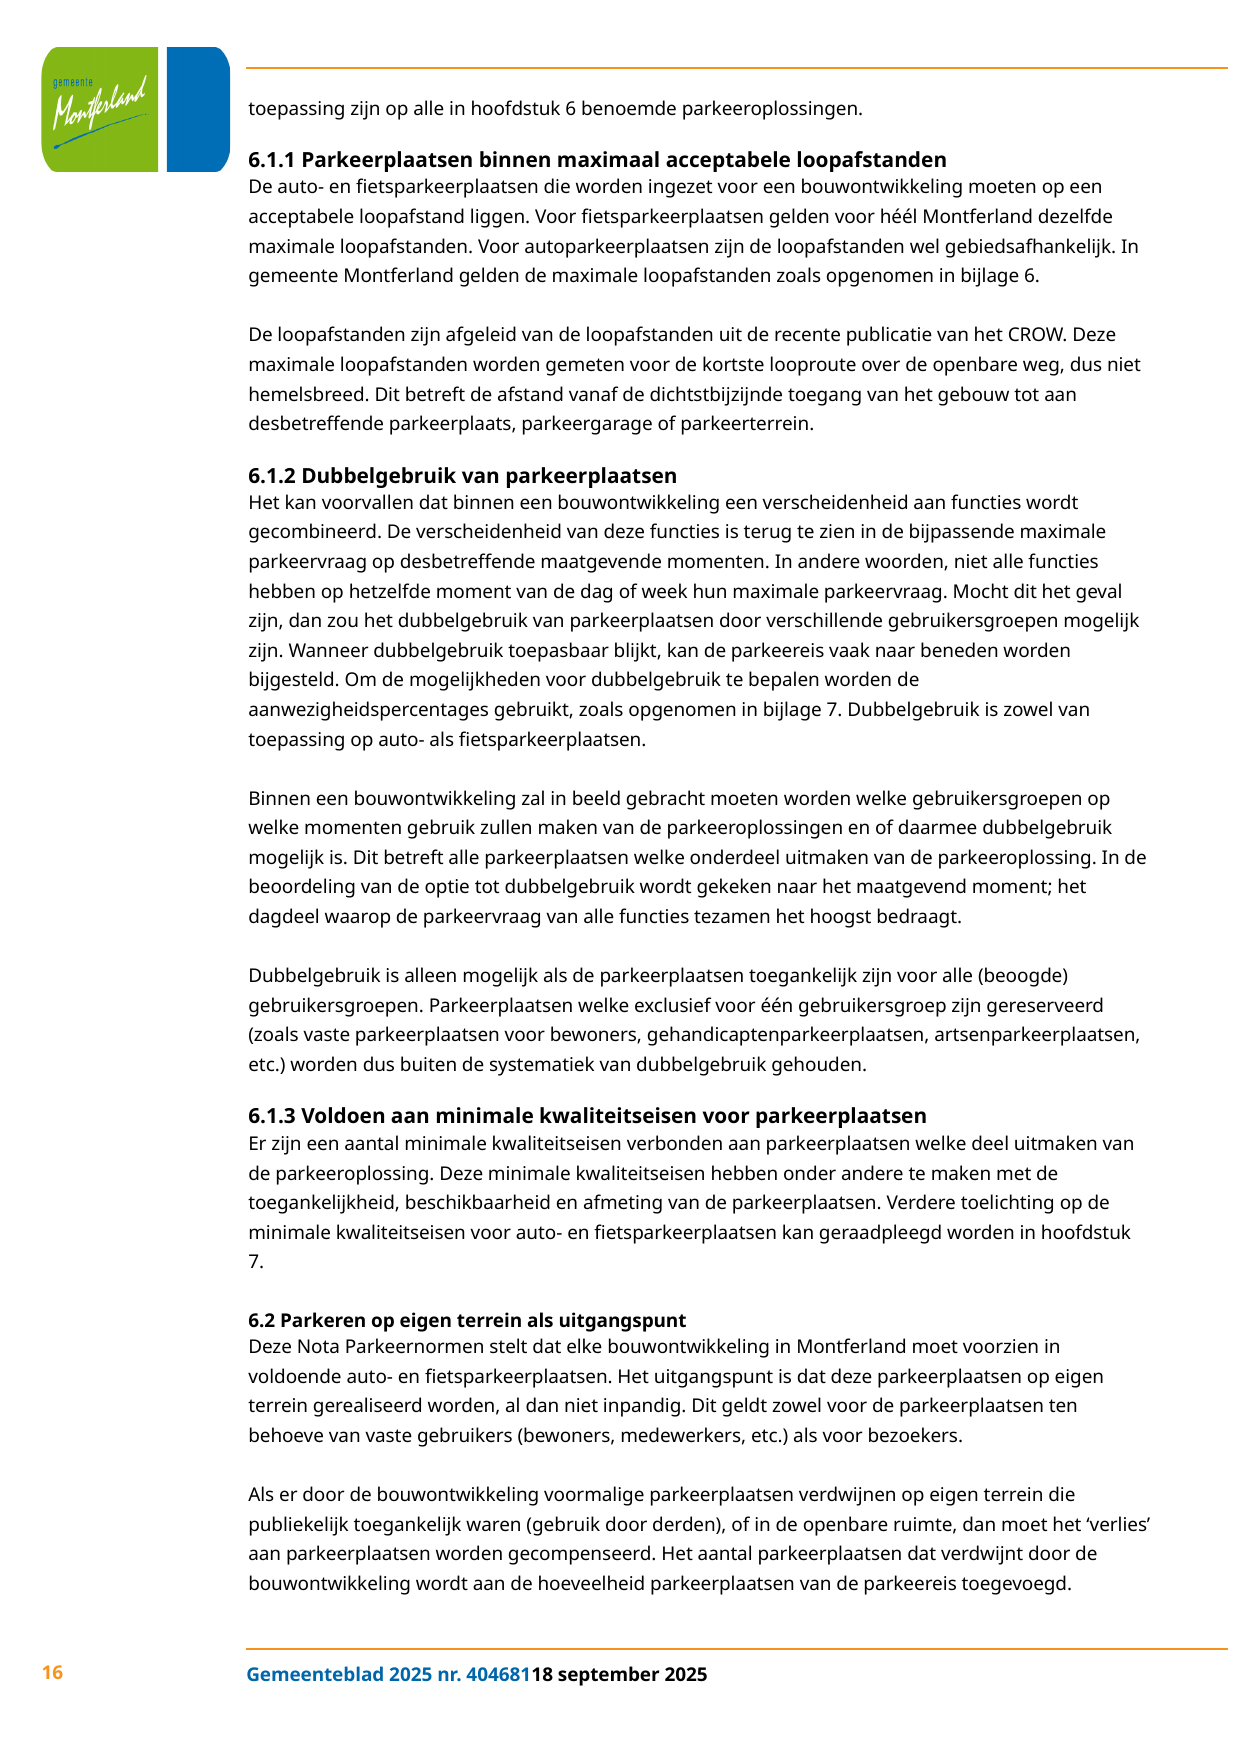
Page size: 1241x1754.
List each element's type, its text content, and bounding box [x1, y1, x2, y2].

text 6.1.3 Voldoen aan minimale kwaliteitseisen voor parkeerplaatsen [248, 1102, 1152, 1130]
text 6.1.2 Dubbelgebruik van parkeerplaatsen [248, 461, 1152, 489]
text Dubbelgebruik is alleen mogelijk als de parkeerplaatsen toegankelijk zijn voor alle (beoogde) gebruikersgroepen. Parkeerplaatsen welke exclusief voor één gebruikersgroep zijn gereserveerd (zoals vaste parkeerplaatsen voor bewoners, gehandicaptenparkeerplaatsen, artsenparkeerplaatsen, etc.) worden dus buiten de systematiek van dubbelgebruik gehouden. [248, 962, 1152, 1077]
text De loopafstanden zijn afgeleid van de loopafstanden uit de recente publicatie van het CROW. Deze maximale loopafstanden worden gemeten voor de kortste looproute over de openbare weg, dus niet hemelsbreed. Dit betreft de afstand vanaf de dichtstbijzijnde toegang van het gebouw tot aan desbetreffende parkeerplaats, parkeergarage of parkeerterrein. [248, 322, 1152, 436]
text 6.1.1 Parkeerplaatsen binnen maximaal acceptabele loopafstanden [248, 145, 1152, 174]
text Het kan voorvallen dat binnen een bouwontwikkeling een verscheidenheid aan functies wordt gecombineerd. De verscheidenheid van deze functies is terug te zien in de bijpassende maximale parkeervraag op desbetreffende maatgevende momenten. In andere woorden, niet alle functies hebben op hetzelfde moment van de dag of week hun maximale parkeervraag. Mocht dit het geval zijn, dan zou het dubbelgebruik van parkeerplaatsen door verschillende gebruikersgroepen mogelijk zijn. Wanneer dubbelgebruik toepasbaar blijkt, kan de parkeereis vaak naar beneden worden bijgesteld. Om de mogelijkheden voor dubbelgebruik te bepalen worden de aanwezigheidspercentages gebruikt, zoals opgenomen in bijlage 7. Dubbelgebruik is zowel van toepassing op auto- als fietsparkeerplaatsen. [248, 489, 1152, 752]
text 6.2 Parkeren op eigen terrein als uitgangspunt [248, 1308, 1152, 1333]
text toepassing zijn op alle in hoofdstuk 6 benoemde parkeeroplossingen. [248, 95, 1152, 121]
picture [41, 47, 231, 172]
text Binnen een bouwontwikkeling zal in beeld gebracht moeten worden welke gebruikersgroepen op welke momenten gebruik zullen maken van de parkeeroplossingen en of daarmee dubbelgebruik mogelijk is. Dit betreft alle parkeerplaatsen welke onderdeel uitmaken van de parkeeroplossing. In de beoordeling van de optie tot dubbelgebruik wordt gekeken naar het maatgevend moment; het dagdeel waarop de parkeervraag van alle functies tezamen het hoogst bedraagt. [248, 785, 1152, 929]
text De auto- en fietsparkeerplaatsen die worden ingezet voor een bouwontwikkeling moeten op een acceptabele loopafstand liggen. Voor fietsparkeerplaatsen gelden voor héél Montferland dezelfde maximale loopafstanden. Voor autoparkeerplaatsen zijn de loopafstanden wel gebiedsafhankelijk. In gemeente Montferland gelden de maximale loopafstanden zoals opgenomen in bijlage 6. [248, 174, 1152, 288]
text Deze Nota Parkeernormen stelt dat elke bouwontwikkeling in Montferland moet voorzien in voldoende auto- en fietsparkeerplaatsen. Het uitgangspunt is dat deze parkeerplaatsen op eigen terrein gerealiseerd worden, al dan niet inpandig. Dit geldt zowel voor de parkeerplaatsen ten behoeve van vaste gebruikers (bewoners, medewerkers, etc.) als voor bezoekers. [248, 1333, 1152, 1448]
text Er zijn een aantal minimale kwaliteitseisen verbonden aan parkeerplaatsen welke deel uitmaken van de parkeeroplossing. Deze minimale kwaliteitseisen hebben onder andere te maken met de toegankelijkheid, beschikbaarheid en afmeting van de parkeerplaatsen. Verdere toelichting op de minimale kwaliteitseisen voor auto- en fietsparkeerplaatsen kan geraadpleegd worden in hoofdstuk 7. [248, 1130, 1152, 1274]
text Als er door de bouwontwikkeling voormalige parkeerplaatsen verdwijnen op eigen terrein die publiekelijk toegankelijk waren (gebruik door derden), of in de openbare ruimte, dan moet het ‘verlies’ aan parkeerplaatsen worden gecompenseerd. Het aantal parkeerplaatsen dat verdwijnt door de bouwontwikkeling wordt aan de hoeveelheid parkeerplaatsen van de parkeereis toegevoegd. [248, 1481, 1152, 1596]
